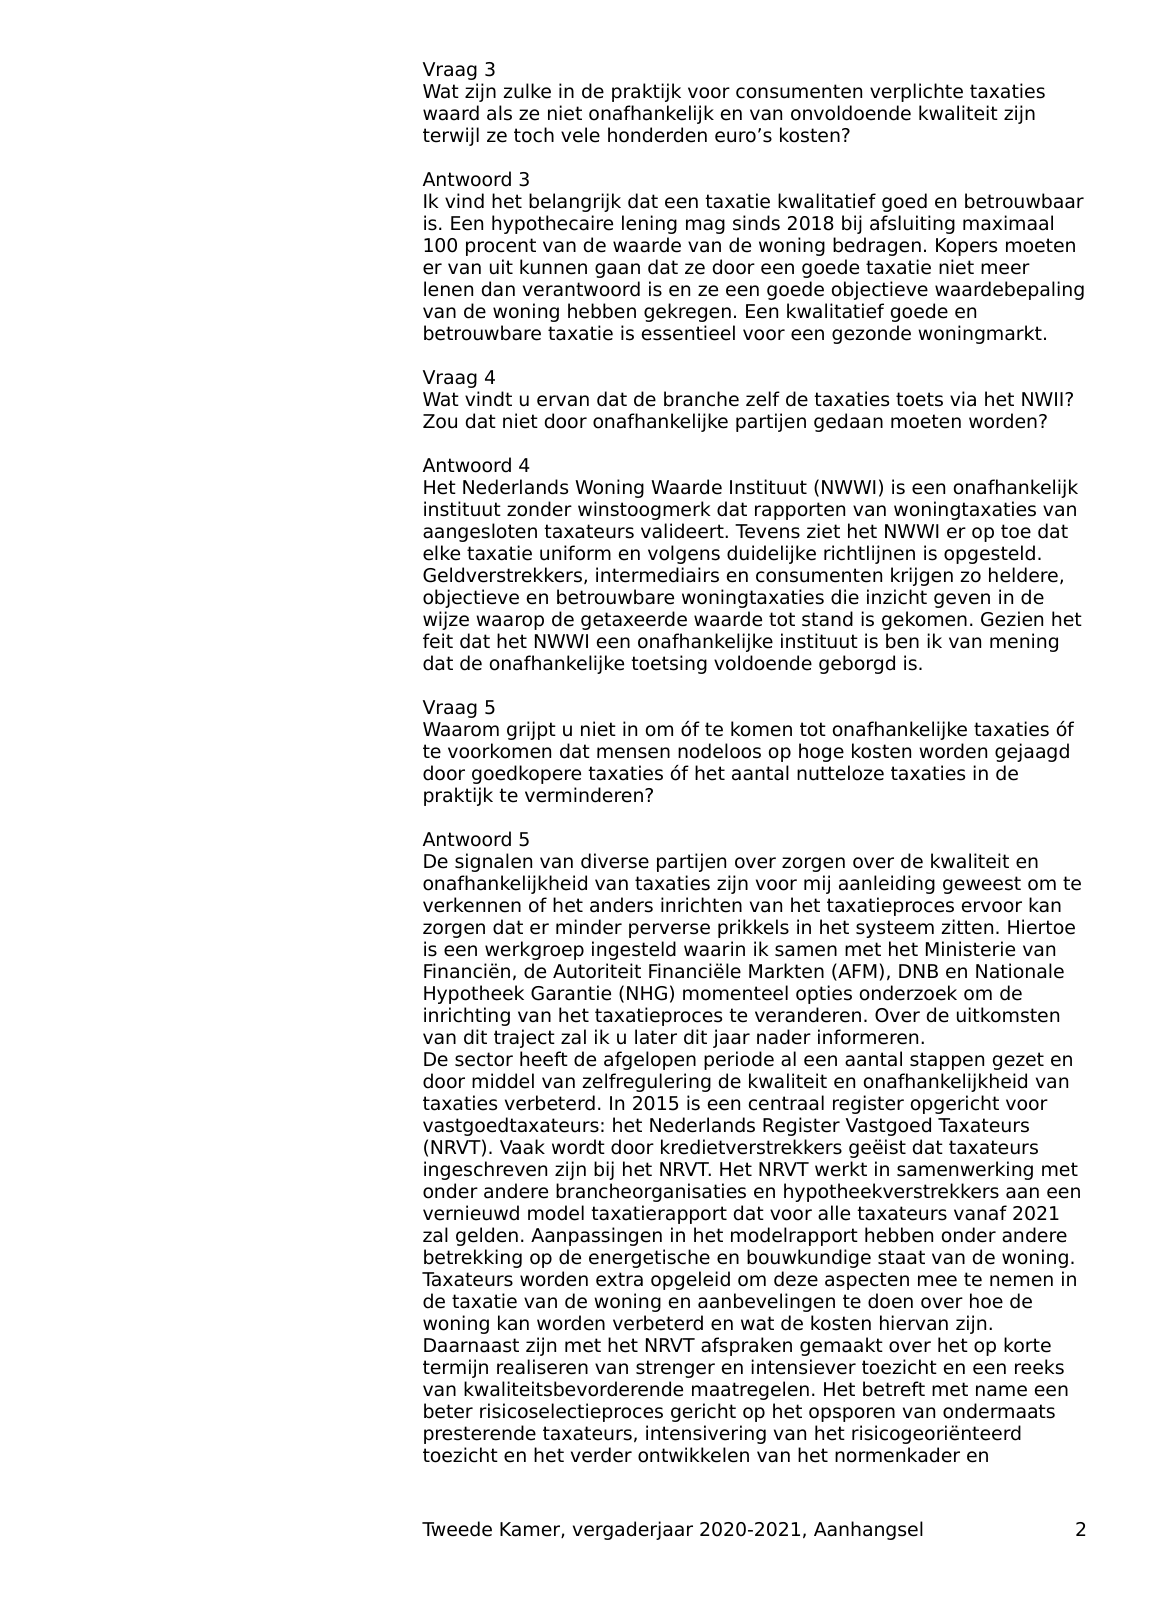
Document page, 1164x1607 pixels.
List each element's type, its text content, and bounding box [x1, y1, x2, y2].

text Vraag 3 [422, 59, 1087, 81]
text Vraag 5 [422, 697, 1087, 719]
text Antwoord 4 [422, 455, 1087, 477]
text Antwoord 5 [422, 829, 1087, 851]
text De sector heeft de afgelopen periode al een aantal stappen gezet en door middel van zelfregulering de kwaliteit en onafhankelijkheid van taxaties verbeterd. In 2015 is een centraal register opgericht voor vastgoedtaxateurs: het Nederlands Register Vastgoed Taxateurs (NRVT). Vaak wordt door kredietverstrekkers geëist dat taxateurs ingeschreven zijn bij het NRVT. Het NRVT werkt in samenwerking met onder andere brancheorganisaties en hypotheekverstrekkers aan een vernieuwd model taxatierapport dat voor alle taxateurs vanaf 2021 zal gelden. Aanpassingen in het modelrapport hebben onder andere betrekking op de energetische en bouwkundige staat van de woning. Taxateurs worden extra opgeleid om deze aspecten mee te nemen in de taxatie van de woning en aanbevelingen te doen over hoe de woning kan worden verbeterd en wat de kosten hiervan zijn. Daarnaast zijn met het NRVT afspraken gemaakt over het op korte termijn realiseren van strenger en intensiever toezicht en een reeks van kwaliteitsbevorderende maatregelen. Het betreft met name een beter risicoselectieproces gericht op het opsporen van ondermaats presterende taxateurs, intensivering van het risicogeoriënteerd toezicht en het verder ontwikkelen van het normenkader en [422, 1049, 1087, 1467]
text Wat zijn zulke in de praktijk voor consumenten verplichte taxaties waard als ze niet onafhankelijk en van onvoldoende kwaliteit zijn terwijl ze toch vele honderden euro’s kosten? [422, 81, 1087, 147]
text Het Nederlands Woning Waarde Instituut (NWWI) is een onafhankelijk instituut zonder winstoogmerk dat rapporten van woningtaxaties van aangesloten taxateurs valideert. Tevens ziet het NWWI er op toe dat elke taxatie uniform en volgens duidelijke richtlijnen is opgesteld. Geldverstrekkers, intermediairs en consumenten krijgen zo heldere, objectieve en betrouwbare woningtaxaties die inzicht geven in de wijze waarop de getaxeerde waarde tot stand is gekomen. Gezien het feit dat het NWWI een onafhankelijke instituut is ben ik van mening dat de onafhankelijke toetsing voldoende geborgd is. [422, 477, 1087, 675]
text De signalen van diverse partijen over zorgen over de kwaliteit en onafhankelijkheid van taxaties zijn voor mij aanleiding geweest om te verkennen of het anders inrichten van het taxatieproces ervoor kan zorgen dat er minder perverse prikkels in het systeem zitten. Hiertoe is een werkgroep ingesteld waarin ik samen met het Ministerie van Financiën, de Autoriteit Financiële Markten (AFM), DNB en Nationale Hypotheek Garantie (NHG) momenteel opties onderzoek om de inrichting van het taxatieproces te veranderen. Over de uitkomsten van dit traject zal ik u later dit jaar nader informeren. [422, 851, 1087, 1049]
text Ik vind het belangrijk dat een taxatie kwalitatief goed en betrouwbaar is. Een hypothecaire lening mag sinds 2018 bij afsluiting maximaal 100 procent van de waarde van de woning bedragen. Kopers moeten er van uit kunnen gaan dat ze door een goede taxatie niet meer lenen dan verantwoord is en ze een goede objectieve waardebepaling van de woning hebben gekregen. Een kwalitatief goede en betrouwbare taxatie is essentieel voor een gezonde woningmarkt. [422, 191, 1087, 345]
text Waarom grijpt u niet in om óf te komen tot onafhankelijke taxaties óf te voorkomen dat mensen nodeloos op hoge kosten worden gejaagd door goedkopere taxaties óf het aantal nutteloze taxaties in de praktijk te verminderen? [422, 719, 1087, 807]
text Wat vindt u ervan dat de branche zelf de taxaties toets via het NWII? Zou dat niet door onafhankelijke partijen gedaan moeten worden? [422, 389, 1087, 433]
text Antwoord 3 [422, 169, 1087, 191]
text Vraag 4 [422, 367, 1087, 389]
